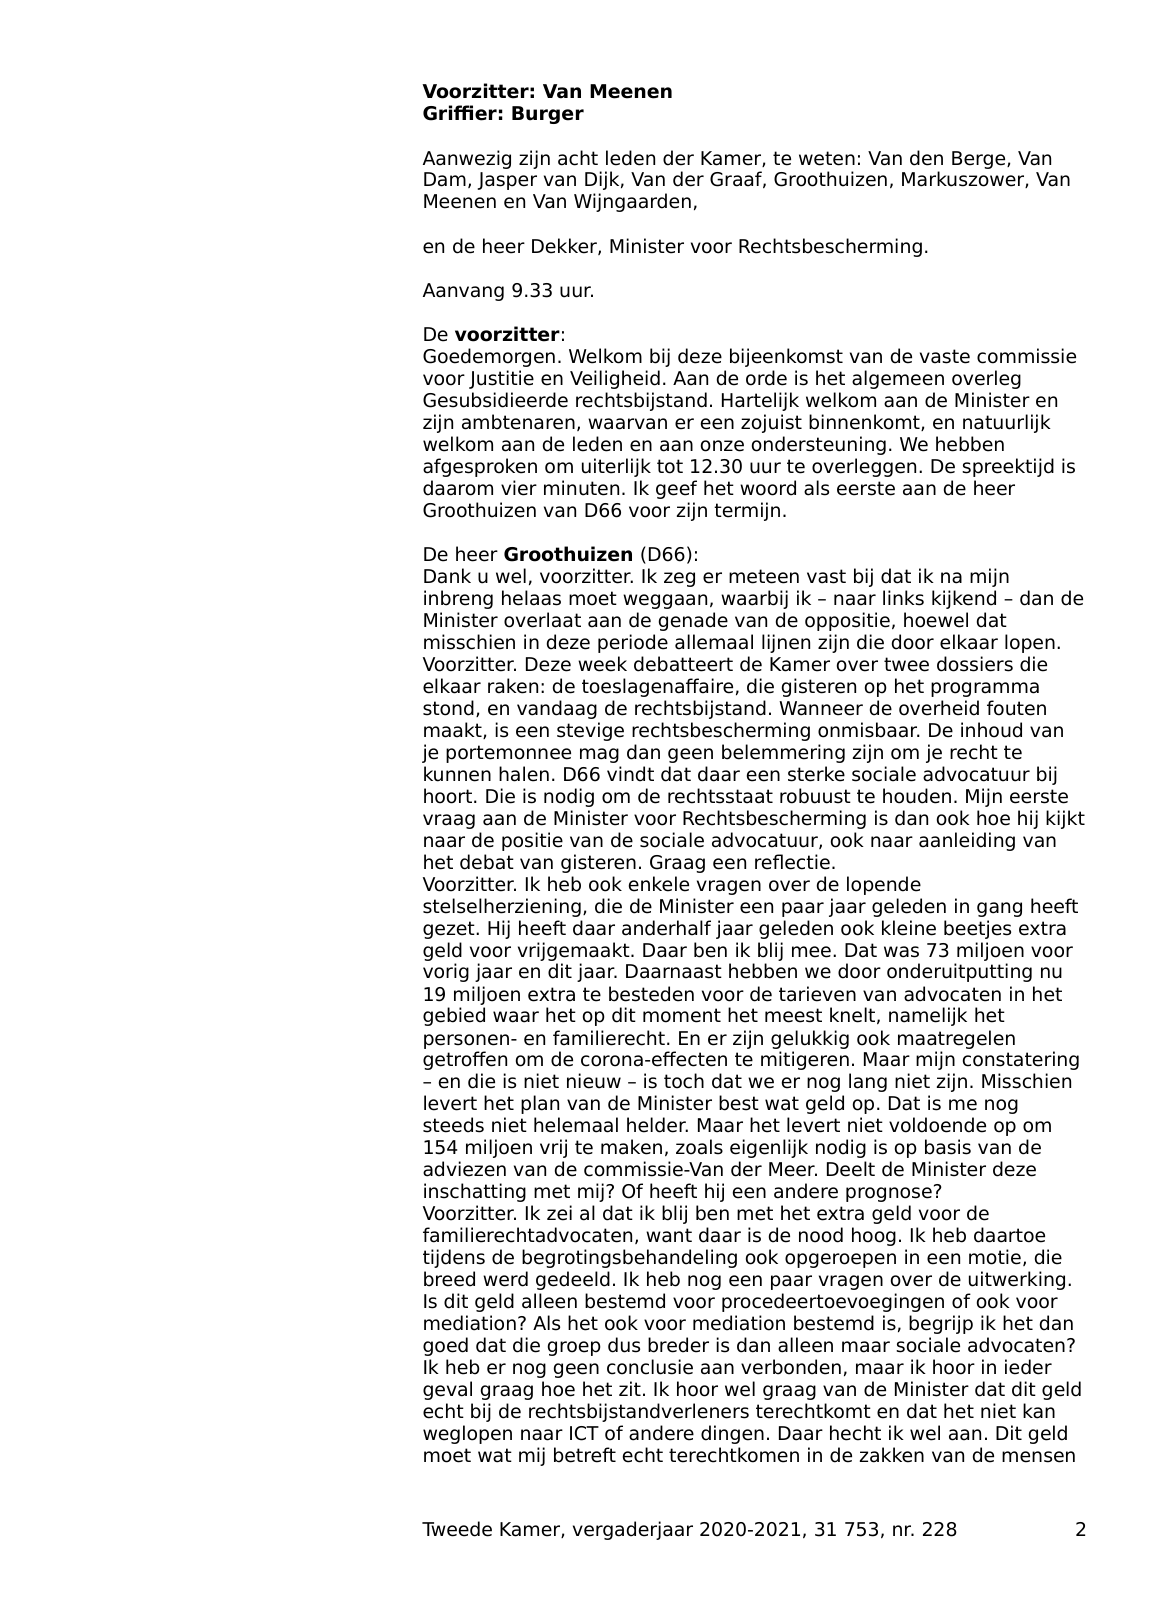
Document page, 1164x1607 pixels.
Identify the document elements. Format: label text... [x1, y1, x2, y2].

text en de heer Dekker, Minister voor Rechtsbescherming. [422, 236, 1087, 257]
text Aanwezig zijn acht leden der Kamer, te weten: Van den Berge, Van Dam, Jasper van Dijk, Van der Graaf, Groothuizen, Markuszower, Van Meenen en Van Wijngaarden, [422, 147, 1087, 213]
text Voorzitter: Van Meenen [422, 81, 1087, 103]
text Aanvang 9.33 uur. [422, 280, 1087, 302]
text Voorzitter. Ik zei al dat ik blij ben met het extra geld voor de familierechtadvocaten, want daar is de nood hoog. Ik heb daartoe tijdens de begrotingsbehandeling ook opgeroepen in een motie, die breed werd gedeeld. Ik heb nog een paar vragen over de uitwerking. Is dit geld alleen bestemd voor procedeertoevoegingen of ook voor mediation? Als het ook voor mediation bestemd is, begrijp ik het dan goed dat die groep dus breder is dan alleen maar sociale advocaten? Ik heb er nog geen conclusie aan verbonden, maar ik hoor in ieder geval graag hoe het zit. Ik hoor wel graag van de Minister dat dit geld echt bij de rechtsbijstandverleners terechtkomt en dat het niet kan weglopen naar ICT of andere dingen. Daar hecht ik wel aan. Dit geld moet wat mij betreft echt terechtkomen in de zakken van de mensen [422, 1203, 1087, 1467]
text De heer Groothuizen (D66): [422, 544, 1087, 566]
text Griffier: Burger [422, 103, 1087, 125]
text Dank u wel, voorzitter. Ik zeg er meteen vast bij dat ik na mijn inbreng helaas moet weggaan, waarbij ik – naar links kijkend – dan de Minister overlaat aan de genade van de oppositie, hoewel dat misschien in deze periode allemaal lijnen zijn die door elkaar lopen. [422, 566, 1087, 654]
text Voorzitter. Deze week debatteert de Kamer over twee dossiers die elkaar raken: de toeslagenaffaire, die gisteren op het programma stond, en vandaag de rechtsbijstand. Wanneer de overheid fouten maakt, is een stevige rechtsbescherming onmisbaar. De inhoud van je portemonnee mag dan geen belemmering zijn om je recht te kunnen halen. D66 vindt dat daar een sterke sociale advocatuur bij hoort. Die is nodig om de rechtsstaat robuust te houden. Mijn eerste vraag aan de Minister voor Rechtsbescherming is dan ook hoe hij kijkt naar de positie van de sociale advocatuur, ook naar aanleiding van het debat van gisteren. Graag een reflectie. [422, 654, 1087, 873]
text De voorzitter: [422, 324, 1087, 346]
text Goedemorgen. Welkom bij deze bijeenkomst van de vaste commissie voor Justitie en Veiligheid. Aan de orde is het algemeen overleg Gesubsidieerde rechtsbijstand. Hartelijk welkom aan de Minister en zijn ambtenaren, waarvan er een zojuist binnenkomt, en natuurlijk welkom aan de leden en aan onze ondersteuning. We hebben afgesproken om uiterlijk tot 12.30 uur te overleggen. De spreektijd is daarom vier minuten. Ik geef het woord als eerste aan de heer Groothuizen van D66 voor zijn termijn. [422, 346, 1087, 522]
text Voorzitter. Ik heb ook enkele vragen over de lopende stelselherziening, die de Minister een paar jaar geleden in gang heeft gezet. Hij heeft daar anderhalf jaar geleden ook kleine beetjes extra geld voor vrijgemaakt. Daar ben ik blij mee. Dat was 73 miljoen voor vorig jaar en dit jaar. Daarnaast hebben we door onderuitputting nu 19 miljoen extra te besteden voor de tarieven van advocaten in het gebied waar het op dit moment het meest knelt, namelijk het personen- en familierecht. En er zijn gelukkig ook maatregelen getroffen om de corona-effecten te mitigeren. Maar mijn constatering – en die is niet nieuw – is toch dat we er nog lang niet zijn. Misschien levert het plan van de Minister best wat geld op. Dat is me nog steeds niet helemaal helder. Maar het levert niet voldoende op om 154 miljoen vrij te maken, zoals eigenlijk nodig is op basis van de adviezen van de commissie-Van der Meer. Deelt de Minister deze inschatting met mij? Of heeft hij een andere prognose? [422, 873, 1087, 1203]
